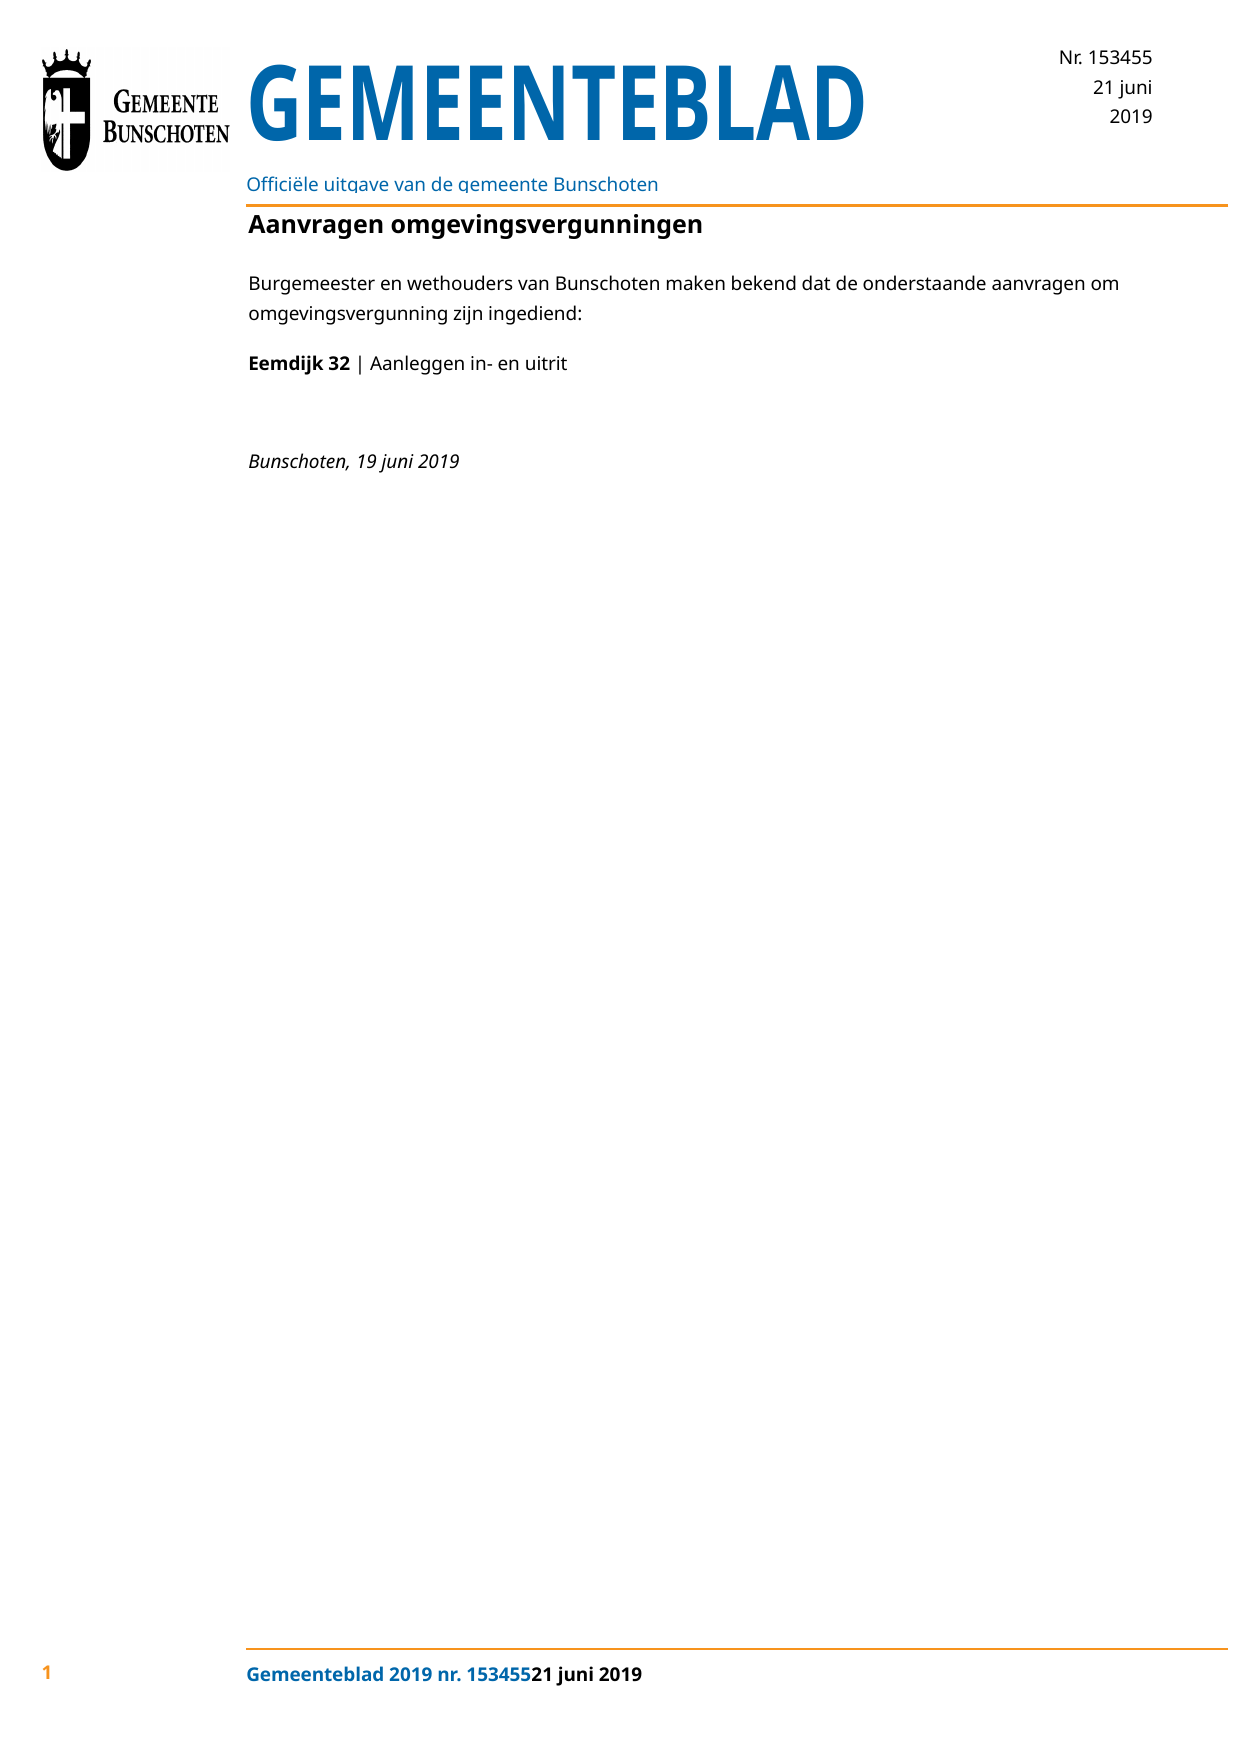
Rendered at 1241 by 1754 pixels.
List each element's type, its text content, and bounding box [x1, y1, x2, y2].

text Eemdijk 32 | Aanleggen in- en uitrit [248, 350, 1152, 376]
text Aanvragen omgevingsvergunningen [248, 207, 1152, 241]
text Bunschoten, 19 juni 2019 [248, 448, 1152, 474]
picture [41, 47, 231, 172]
text Burgemeester en wethouders van Bunschoten maken bekend dat de onderstaande aanvragen om omgevingsvergunning zijn ingediend: [248, 270, 1152, 326]
